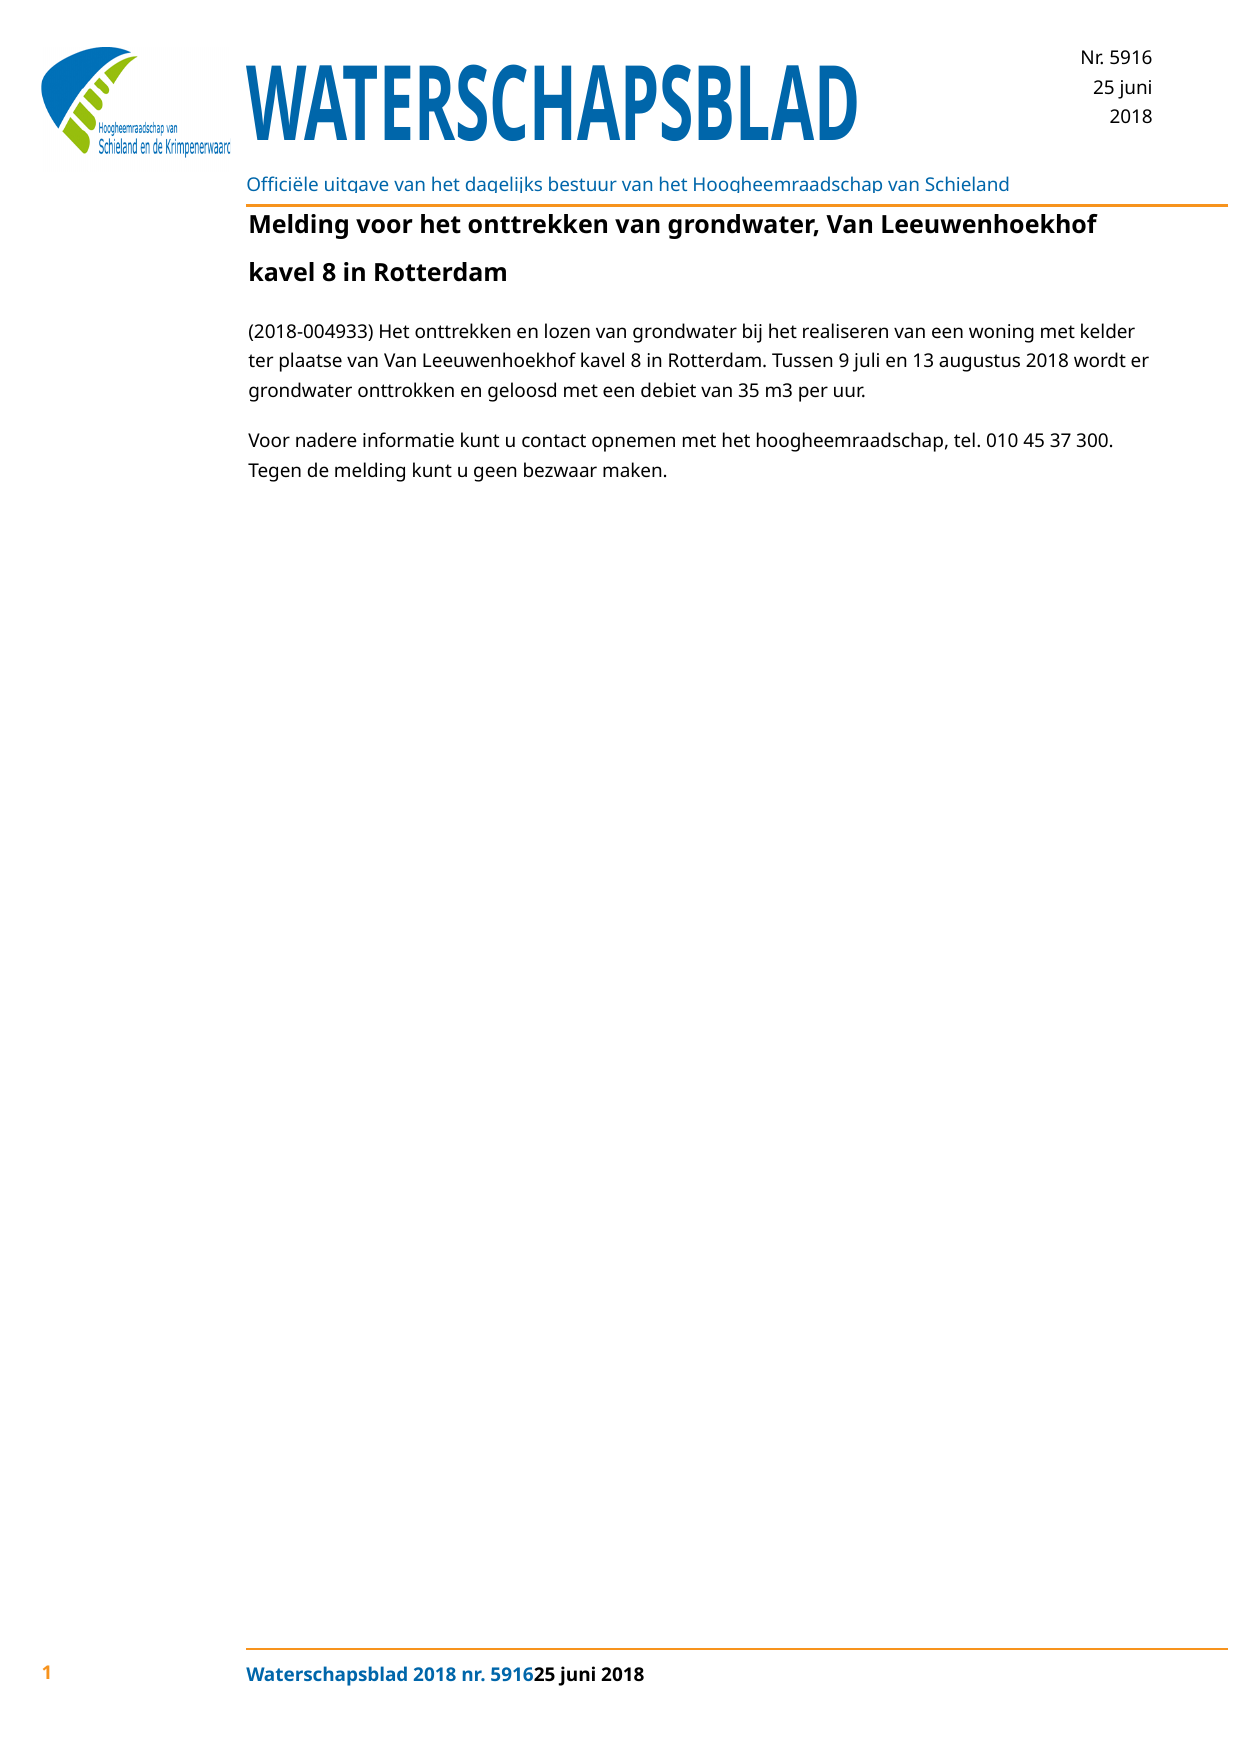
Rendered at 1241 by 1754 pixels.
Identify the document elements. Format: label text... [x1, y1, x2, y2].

text Voor nadere informatie kunt u contact opnemen met het hoogheemraadschap, tel. 010 45 37 300. Tegen de melding kunt u geen bezwaar maken. [248, 427, 1152, 483]
text Melding voor het onttrekken van grondwater, Van Leeuwenhoekhof kavel 8 in Rotterdam [248, 207, 1152, 288]
picture [41, 47, 231, 172]
text (2018-004933) Het onttrekken en lozen van grondwater bij het realiseren van een woning met kelder ter plaatse van Van Leeuwenhoekhof kavel 8 in Rotterdam. Tussen 9 juli en 13 augustus 2018 wordt er grondwater onttrokken en geloosd met een debiet van 35 m3 per uur. [248, 318, 1152, 403]
